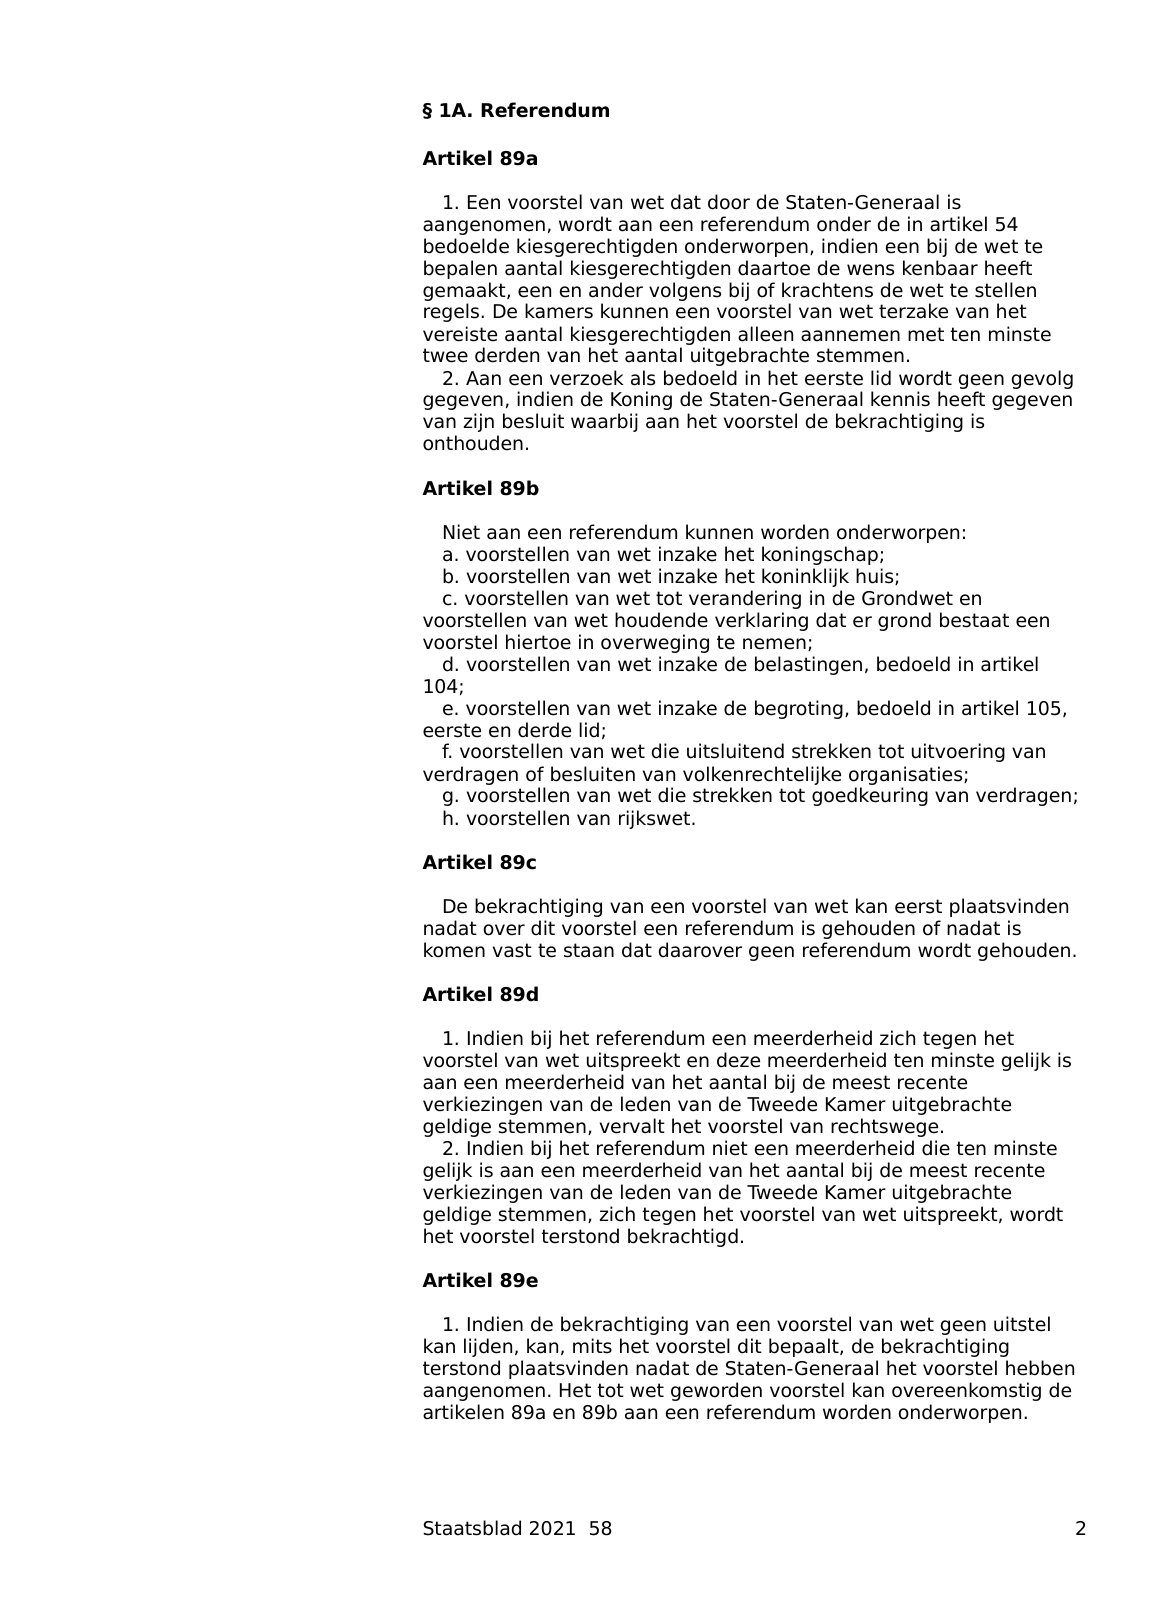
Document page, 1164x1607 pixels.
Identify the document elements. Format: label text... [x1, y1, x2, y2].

text 1. Een voorstel van wet dat door de Staten-Generaal is aangenomen, wordt aan een referendum onder de in artikel 54 bedoelde kiesgerechtigden onderworpen, indien een bij de wet te bepalen aantal kiesgerechtigden daartoe de wens kenbaar heeft gemaakt, een en ander volgens bij of krachtens de wet te stellen regels. De kamers kunnen een voorstel van wet terzake van het vereiste aantal kiesgerechtigden alleen aannemen met ten minste twee derden van het aantal uitgebrachte stemmen. [422, 192, 1087, 367]
subtitle Artikel 89c [422, 852, 1087, 873]
text e. voorstellen van wet inzake de begroting, bedoeld in artikel 105, eerste en derde lid; [422, 697, 1087, 741]
text 2. Aan een verzoek als bedoeld in het eerste lid wordt geen gevolg gegeven, indien de Koning de Staten-Generaal kennis heeft gegeven van zijn besluit waarbij aan het voorstel de bekrachtiging is onthouden. [422, 367, 1087, 455]
text h. voorstellen van rijkswet. [422, 807, 1087, 829]
subtitle Artikel 89b [422, 477, 1087, 499]
text 1. Indien de bekrachtiging van een voorstel van wet geen uitstel kan lijden, kan, mits het voorstel dit bepaalt, de bekrachtiging terstond plaatsvinden nadat de Staten-Generaal het voorstel hebben aangenomen. Het tot wet geworden voorstel kan overeenkomstig de artikelen 89a en 89b aan een referendum worden onderworpen. [422, 1314, 1087, 1424]
text 2. Indien bij het referendum niet een meerderheid die ten minste gelijk is aan een meerderheid van het aantal bij de meest recente verkiezingen van de leden van de Tweede Kamer uitgebrachte geldige stemmen, zich tegen het voorstel van wet uitspreekt, wordt het voorstel terstond bekrachtigd. [422, 1138, 1087, 1248]
text 1. Indien bij het referendum een meerderheid zich tegen het voorstel van wet uitspreekt en deze meerderheid ten minste gelijk is aan een meerderheid van het aantal bij de meest recente verkiezingen van de leden van de Tweede Kamer uitgebrachte geldige stemmen, vervalt het voorstel van rechtswege. [422, 1028, 1087, 1138]
text Niet aan een referendum kunnen worden onderworpen: [422, 522, 1087, 544]
subtitle Artikel 89e [422, 1270, 1087, 1292]
text g. voorstellen van wet die strekken tot goedkeuring van verdragen; [422, 785, 1087, 807]
text c. voorstellen van wet tot verandering in de Grondwet en voorstellen van wet houdende verklaring dat er grond bestaat een voorstel hiertoe in overweging te nemen; [422, 588, 1087, 653]
text a. voorstellen van wet inzake het koningschap; [422, 544, 1087, 566]
text d. voorstellen van wet inzake de belastingen, bedoeld in artikel 104; [422, 653, 1087, 697]
subtitle Artikel 89d [422, 984, 1087, 1006]
text b. voorstellen van wet inzake het koninklijk huis; [422, 566, 1087, 588]
subtitle § 1A. Referendum [422, 100, 1087, 122]
text De bekrachtiging van een voorstel van wet kan eerst plaatsvinden nadat over dit voorstel een referendum is gehouden of nadat is komen vast te staan dat daarover geen referendum wordt gehouden. [422, 896, 1087, 962]
subtitle Artikel 89a [422, 147, 1087, 169]
text f. voorstellen van wet die uitsluitend strekken tot uitvoering van verdragen of besluiten van volkenrechtelijke organisaties; [422, 741, 1087, 785]
